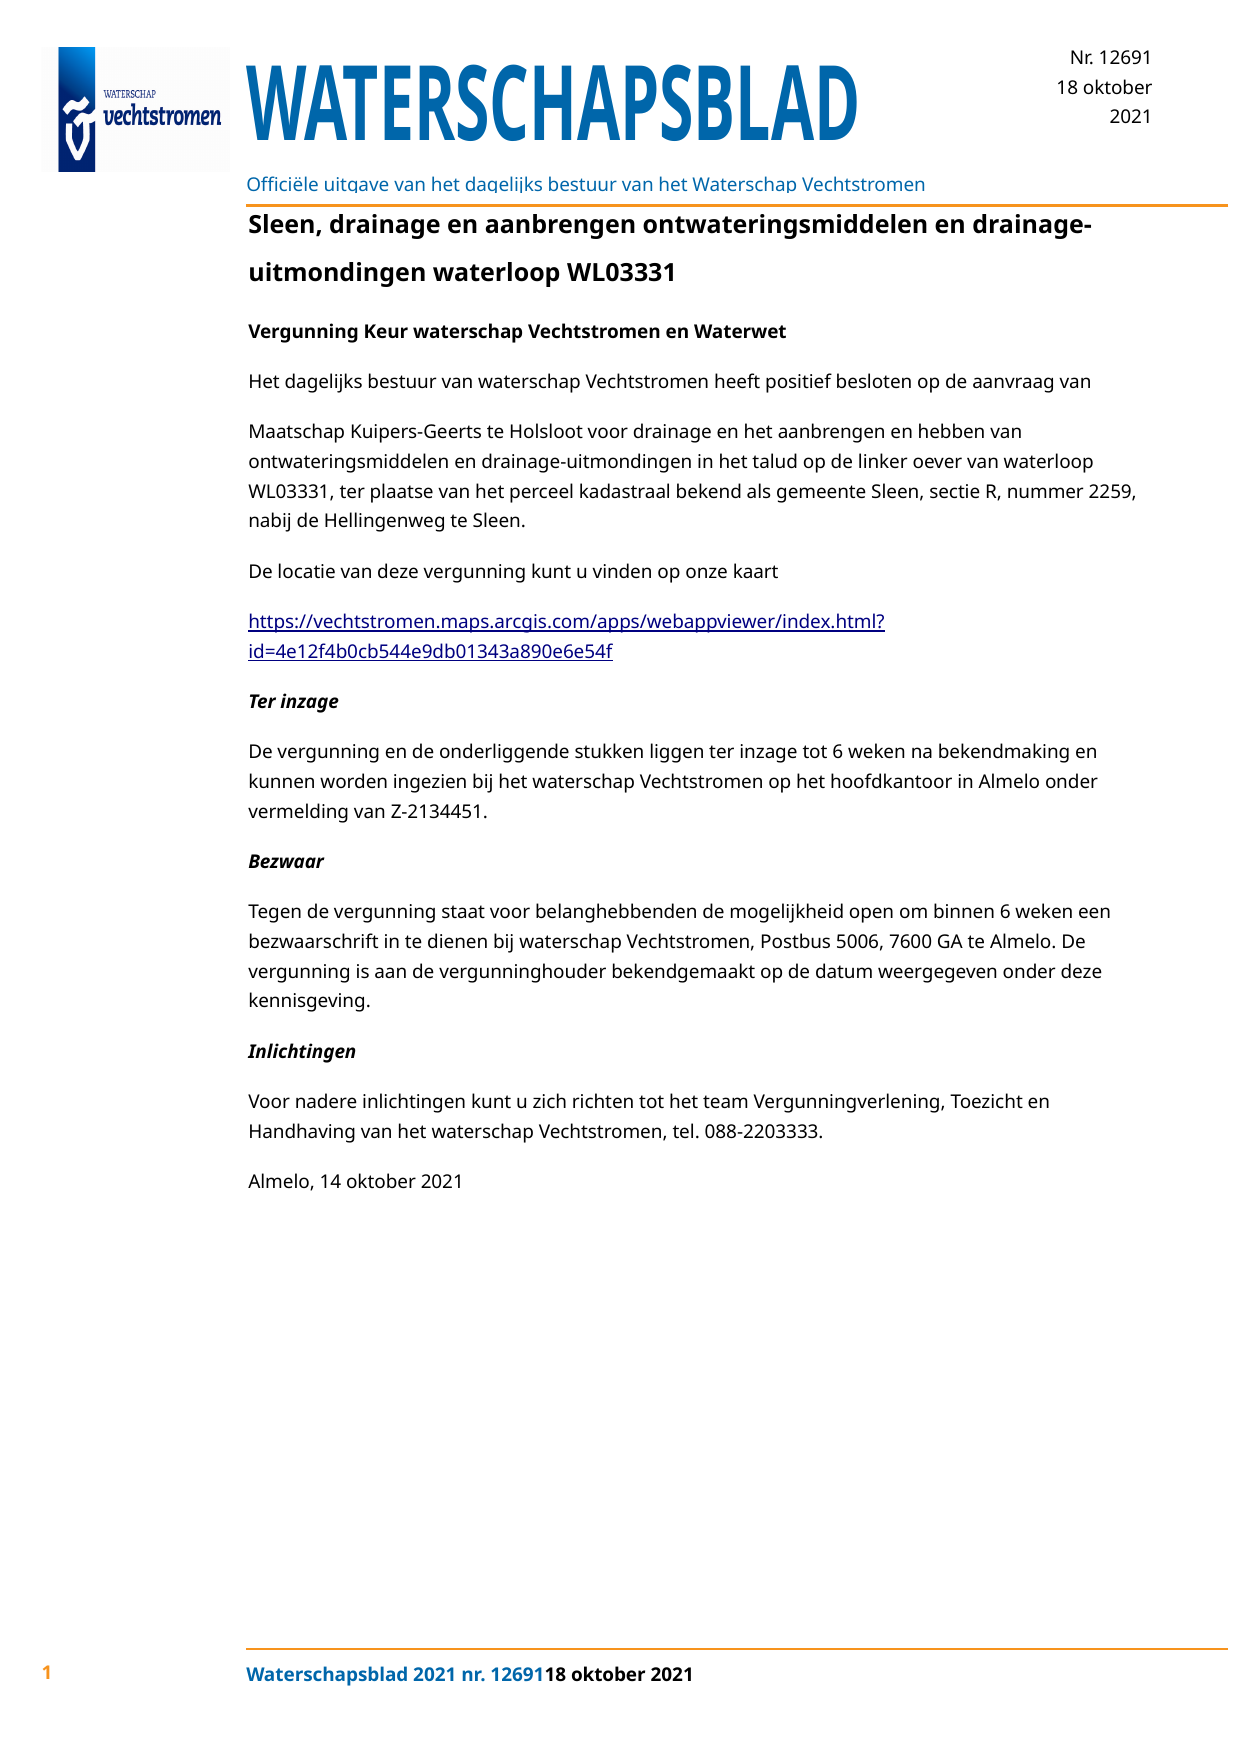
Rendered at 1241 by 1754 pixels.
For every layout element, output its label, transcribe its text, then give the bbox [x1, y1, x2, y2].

text Bezwaar [248, 848, 1152, 874]
text Maatschap Kuipers-Geerts te Holsloot voor drainage en het aanbrengen en hebben van ontwateringsmiddelen en drainage-uitmondingen in het talud op de linker oever van waterloop WL03331, ter plaatse van het perceel kadastraal bekend als gemeente Sleen, sectie R, nummer 2259, nabij de Hellingenweg te Sleen. [248, 419, 1152, 533]
text Het dagelijks bestuur van waterschap Vechtstromen heeft positief besloten op de aanvraag van [248, 368, 1152, 394]
text Inlichtingen [248, 1038, 1152, 1064]
text Voor nadere inlichtingen kunt u zich richten tot het team Vergunningverlening, Toezicht en Handhaving van het waterschap Vechtstromen, tel. 088-2203333. [248, 1088, 1152, 1144]
text Almelo, 14 oktober 2021 [248, 1168, 1152, 1194]
text De vergunning en de onderliggende stukken liggen ter inzage tot 6 weken na bekendmaking en kunnen worden ingezien bij het waterschap Vechtstromen op het hoofdkantoor in Almelo onder vermelding van Z-2134451. [248, 739, 1152, 824]
picture [41, 47, 231, 172]
text Ter inzage [248, 688, 1152, 714]
text Tegen de vergunning staat voor belanghebbenden de mogelijkheid open om binnen 6 weken een bezwaarschrift in te dienen bij waterschap Vechtstromen, Postbus 5006, 7600 GA te Almelo. De vergunning is aan de vergunninghouder bekendgemaakt op de datum weergegeven onder deze kennisgeving. [248, 899, 1152, 1013]
text Sleen, drainage en aanbrengen ontwateringsmiddelen en drainage-uitmondingen waterloop WL03331 [248, 207, 1152, 288]
text https://vechtstromen.maps.arcgis.com/apps/webappviewer/index.html?id=4e12f4b0cb544e9db01343a890e6e54f [248, 608, 1152, 664]
text Vergunning Keur waterschap Vechtstromen en Waterwet [248, 318, 1152, 344]
text De locatie van deze vergunning kunt u vinden op onze kaart [248, 558, 1152, 584]
